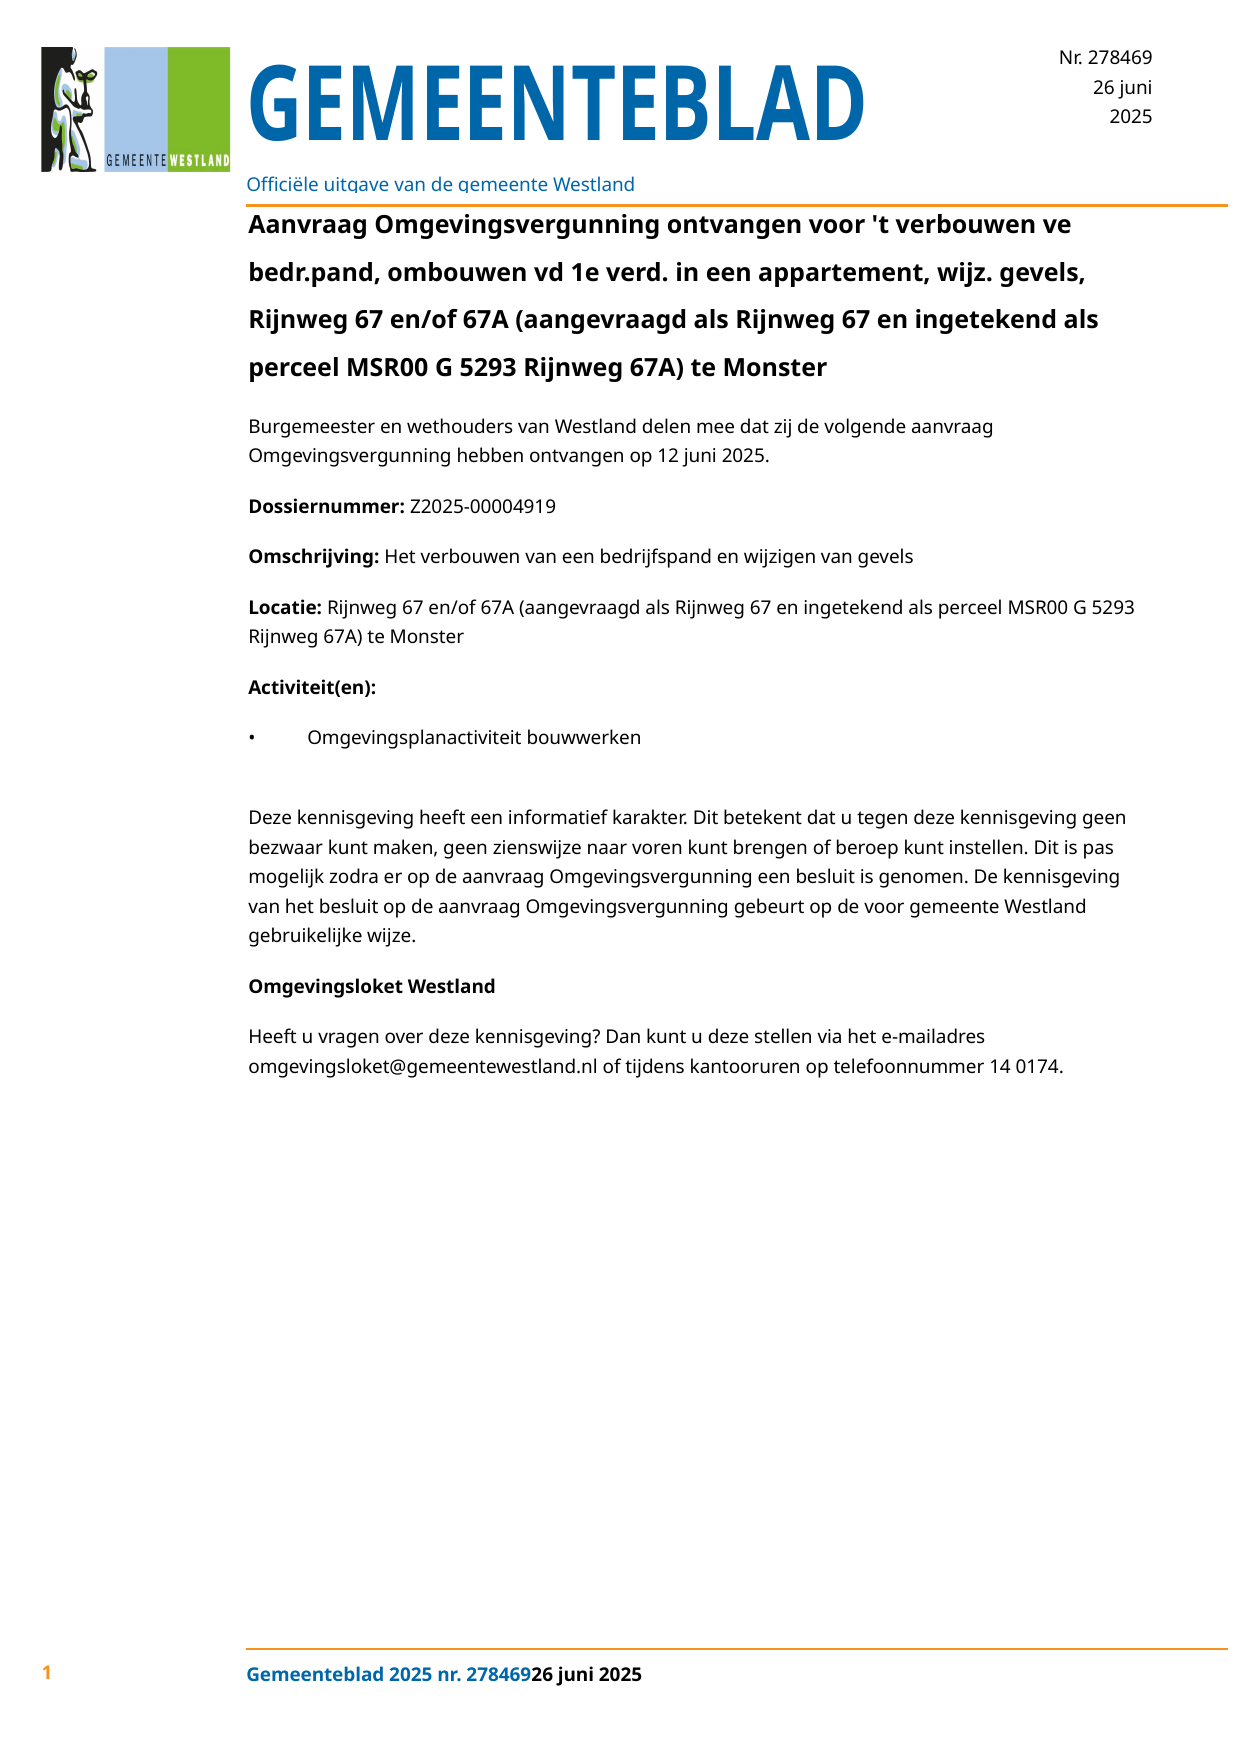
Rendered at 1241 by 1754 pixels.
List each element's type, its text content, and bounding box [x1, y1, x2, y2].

text Burgemeester en wethouders van Westland delen mee dat zij de volgende aanvraag Omgevingsvergunning hebben ontvangen op 12 juni 2025. [248, 413, 1152, 468]
picture [41, 47, 231, 172]
text Aanvraag Omgevingsvergunning ontvangen voor 't verbouwen ve bedr.pand, ombouwen vd 1e verd. in een appartement, wijz. gevels, Rijnweg 67 en/of 67A (aangevraagd als Rijnweg 67 en ingetekend als perceel MSR00 G 5293 Rijnweg 67A) te Monster [248, 207, 1152, 384]
text Locatie: Rijnweg 67 en/of 67A (aangevraagd als Rijnweg 67 en ingetekend als perceel MSR00 G 5293 Rijnweg 67A) te Monster [248, 594, 1152, 649]
text Heeft u vragen over deze kennisgeving? Dan kunt u deze stellen via het e-mailadres omgevingsloket@gemeentewestland.nl of tijdens kantooruren op telefoonnummer 14 0174. [248, 1023, 1152, 1079]
text Omschrijving: Het verbouwen van een bedrijfspand en wijzigen van gevels [248, 543, 1152, 569]
list Omgevingsplanactiviteit bouwwerken [248, 724, 1152, 750]
text Activiteit(en): [248, 674, 1152, 700]
text Dossiernummer: Z2025-00004919 [248, 493, 1152, 519]
text Omgevingsloket Westland [248, 973, 1152, 999]
text Deze kennisgeving heeft een informatief karakter. Dit betekent dat u tegen deze kennisgeving geen bezwaar kunt maken, geen zienswijze naar voren kunt brengen of beroep kunt instellen. Dit is pas mogelijk zodra er op de aanvraag Omgevingsvergunning een besluit is genomen. De kennisgeving van het besluit op de aanvraag Omgevingsvergunning gebeurt op de voor gemeente Westland gebruikelijke wijze. [248, 804, 1152, 948]
